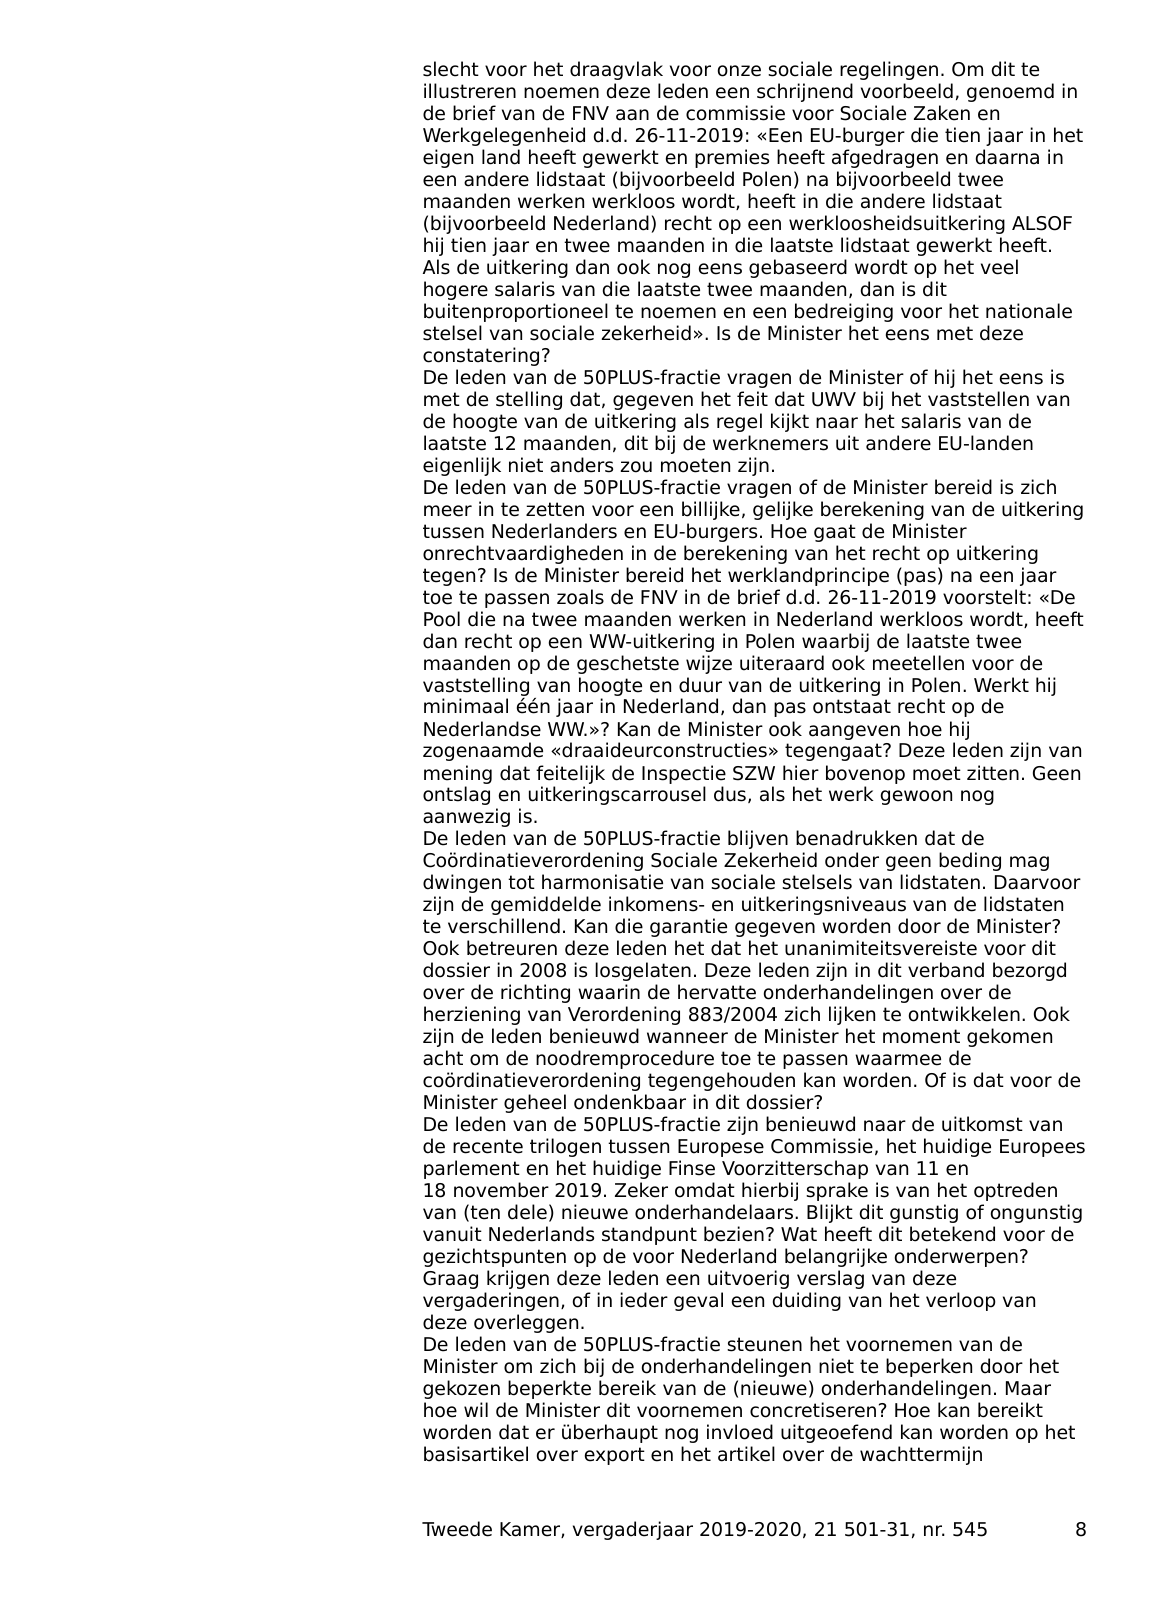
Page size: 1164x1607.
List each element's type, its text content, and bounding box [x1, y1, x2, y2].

text De leden van de 50PLUS-fractie steunen het voornemen van de Minister om zich bij de onderhandelingen niet te beperken door het gekozen beperkte bereik van de (nieuwe) onderhandelingen. Maar hoe wil de Minister dit voornemen concretiseren? Hoe kan bereikt worden dat er überhaupt nog invloed uitgeoefend kan worden op het basisartikel over export en het artikel over de wachttermijn [422, 1334, 1087, 1466]
text De leden van de 50PLUS-fractie zijn benieuwd naar de uitkomst van de recente trilogen tussen Europese Commissie, het huidige Europees parlement en het huidige Finse Voorzitterschap van 11 en 18 november 2019. Zeker omdat hierbij sprake is van het optreden van (ten dele) nieuwe onderhandelaars. Blijkt dit gunstig of ongunstig vanuit Nederlands standpunt bezien? Wat heeft dit betekend voor de gezichtspunten op de voor Nederland belangrijke onderwerpen? Graag krijgen deze leden een uitvoerig verslag van deze vergaderingen, of in ieder geval een duiding van het verloop van deze overleggen. [422, 1114, 1087, 1334]
text De leden van de 50PLUS-fractie vragen de Minister of hij het eens is met de stelling dat, gegeven het feit dat UWV bij het vaststellen van de hoogte van de uitkering als regel kijkt naar het salaris van de laatste 12 maanden, dit bij de werknemers uit andere EU-landen eigenlijk niet anders zou moeten zijn. [422, 367, 1087, 477]
text De leden van de 50PLUS-fractie blijven benadrukken dat de Coördinatieverordening Sociale Zekerheid onder geen beding mag dwingen tot harmonisatie van sociale stelsels van lidstaten. Daarvoor zijn de gemiddelde inkomens- en uitkeringsniveaus van de lidstaten te verschillend. Kan die garantie gegeven worden door de Minister? Ook betreuren deze leden het dat het unanimiteitsvereiste voor dit dossier in 2008 is losgelaten. Deze leden zijn in dit verband bezorgd over de richting waarin de hervatte onderhandelingen over de herziening van Verordening 883/2004 zich lijken te ontwikkelen. Ook zijn de leden benieuwd wanneer de Minister het moment gekomen acht om de noodremprocedure toe te passen waarmee de coördinatieverordening tegengehouden kan worden. Of is dat voor de Minister geheel ondenkbaar in dit dossier? [422, 828, 1087, 1114]
text De leden van de 50PLUS-fractie vragen of de Minister bereid is zich meer in te zetten voor een billijke, gelijke berekening van de uitkering tussen Nederlanders en EU-burgers. Hoe gaat de Minister onrechtvaardigheden in de berekening van het recht op uitkering tegen? Is de Minister bereid het werklandprincipe (pas) na een jaar toe te passen zoals de FNV in de brief d.d. 26-11-2019 voorstelt: «De Pool die na twee maanden werken in Nederland werkloos wordt, heeft dan recht op een WW-uitkering in Polen waarbij de laatste twee maanden op de geschetste wijze uiteraard ook meetellen voor de vaststelling van hoogte en duur van de uitkering in Polen. Werkt hij minimaal één jaar in Nederland, dan pas ontstaat recht op de Nederlandse WW.»? Kan de Minister ook aangeven hoe hij zogenaamde «draaideurconstructies» tegengaat? Deze leden zijn van mening dat feitelijk de Inspectie SZW hier bovenop moet zitten. Geen ontslag en uitkeringscarrousel dus, als het werk gewoon nog aanwezig is. [422, 477, 1087, 828]
text slecht voor het draagvlak voor onze sociale regelingen. Om dit te illustreren noemen deze leden een schrijnend voorbeeld, genoemd in de brief van de FNV aan de commissie voor Sociale Zaken en Werkgelegenheid d.d. 26-11-2019: «Een EU-burger die tien jaar in het eigen land heeft gewerkt en premies heeft afgedragen en daarna in een andere lidstaat (bijvoorbeeld Polen) na bijvoorbeeld twee maanden werken werkloos wordt, heeft in die andere lidstaat (bijvoorbeeld Nederland) recht op een werkloosheidsuitkering ALSOF hij tien jaar en twee maanden in die laatste lidstaat gewerkt heeft. Als de uitkering dan ook nog eens gebaseerd wordt op het veel hogere salaris van die laatste twee maanden, dan is dit buitenproportioneel te noemen en een bedreiging voor het nationale stelsel van sociale zekerheid». Is de Minister het eens met deze constatering? [422, 59, 1087, 367]
